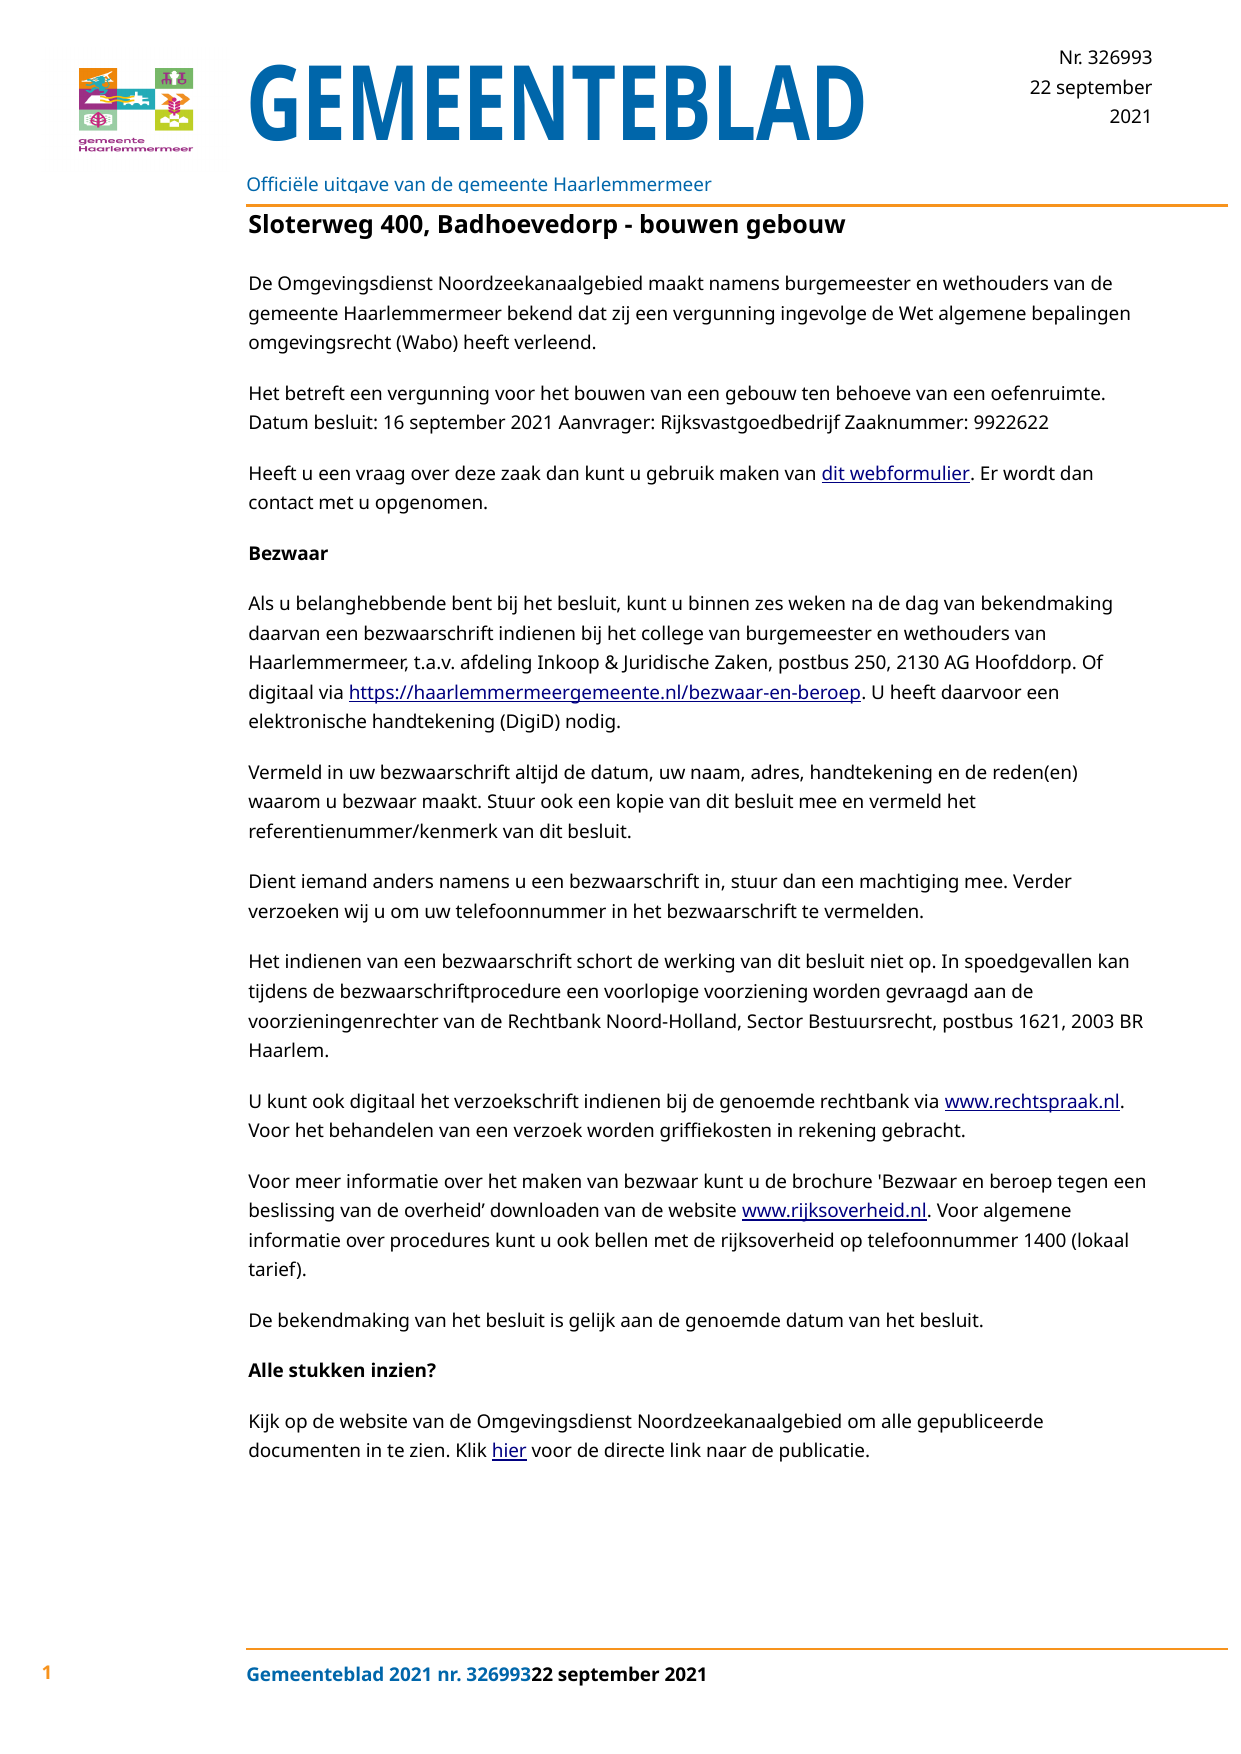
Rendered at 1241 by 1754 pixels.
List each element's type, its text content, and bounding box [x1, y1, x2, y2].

text Alle stukken inzien? [248, 1357, 1152, 1383]
text Sloterweg 400, Badhoevedorp - bouwen gebouw [248, 207, 1152, 241]
picture [41, 47, 231, 172]
text De Omgevingsdienst Noordzeekanaalgebied maakt namens burgemeester en wethouders van de gemeente Haarlemmermeer bekend dat zij een vergunning ingevolge de Wet algemene bepalingen omgevingsrecht (Wabo) heeft verleend. [248, 270, 1152, 355]
text Het indienen van een bezwaarschrift schort de werking van dit besluit niet op. In spoedgevallen kan tijdens de bezwaarschriftprocedure een voorlopige voorziening worden gevraagd aan de voorzieningenrechter van de Rechtbank Noord-Holland, Sector Bestuursrecht, postbus 1621, 2003 BR Haarlem. [248, 949, 1152, 1063]
text Bezwaar [248, 540, 1152, 566]
text Het betreft een vergunning voor het bouwen van een gebouw ten behoeve van een oefenruimte. Datum besluit: 16 september 2021 Aanvrager: Rijksvastgoedbedrijf Zaaknummer: 9922622 [248, 380, 1152, 435]
text Als u belanghebbende bent bij het besluit, kunt u binnen zes weken na de dag van bekendmaking daarvan een bezwaarschrift indienen bij het college van burgemeester en wethouders van Haarlemmermeer, t.a.v. afdeling Inkoop & Juridische Zaken, postbus 250, 2130 AG Hoofddorp. Of digitaal via https://haarlemmermeergemeente.nl/bezwaar-en-beroep. U heeft daarvoor een elektronische handtekening (DigiD) nodig. [248, 590, 1152, 734]
text Vermeld in uw bezwaarschrift altijd de datum, uw naam, adres, handtekening en de reden(en) waarom u bezwaar maakt. Stuur ook een kopie van dit besluit mee en vermeld het referentienummer/kenmerk van dit besluit. [248, 759, 1152, 844]
text Voor meer informatie over het maken van bezwaar kunt u de brochure 'Bezwaar en beroep tegen een beslissing van de overheid’ downloaden van de website www.rijksoverheid.nl. Voor algemene informatie over procedures kunt u ook bellen met de rijksoverheid op telefoonnummer 1400 (lokaal tarief). [248, 1168, 1152, 1282]
text De bekendmaking van het besluit is gelijk aan de genoemde datum van het besluit. [248, 1307, 1152, 1333]
text U kunt ook digitaal het verzoekschrift indienen bij de genoemde rechtbank via www.rechtspraak.nl. Voor het behandelen van een verzoek worden griffiekosten in rekening gebracht. [248, 1088, 1152, 1143]
text Heeft u een vraag over deze zaak dan kunt u gebruik maken van dit webformulier. Er wordt dan contact met u opgenomen. [248, 460, 1152, 515]
text Dient iemand anders namens u een bezwaarschrift in, stuur dan een machtiging mee. Verder verzoeken wij u om uw telefoonnummer in het bezwaarschrift te vermelden. [248, 869, 1152, 924]
text Kijk op de website van de Omgevingsdienst Noordzeekanaalgebied om alle gepubliceerde documenten in te zien. Klik hier voor de directe link naar de publicatie. [248, 1408, 1152, 1463]
